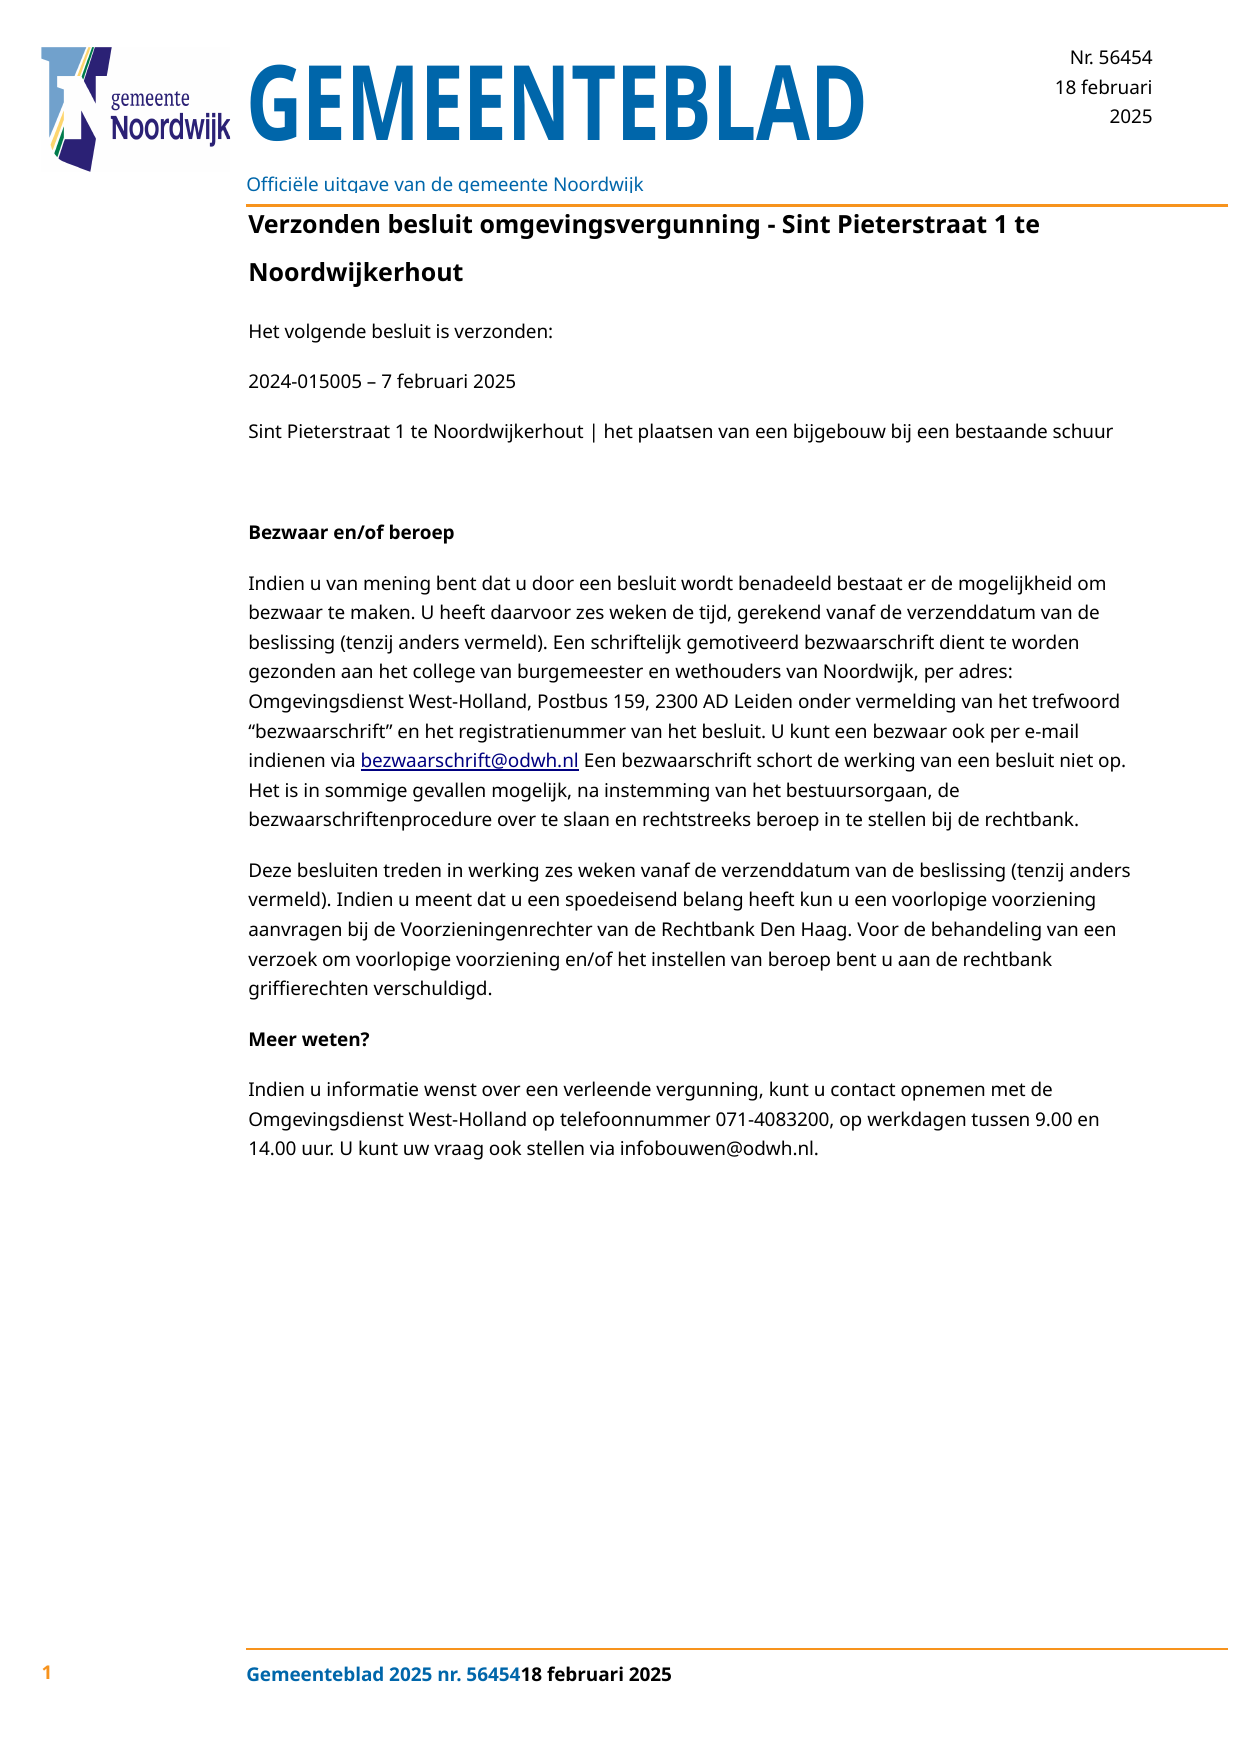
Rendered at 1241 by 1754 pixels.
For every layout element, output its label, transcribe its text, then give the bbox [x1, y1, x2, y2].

picture [41, 47, 231, 172]
text Het volgende besluit is verzonden: [248, 318, 1152, 344]
text Meer weten? [248, 1026, 1152, 1052]
text 2024-015005 – 7 februari 2025 [248, 368, 1152, 394]
text Bezwaar en/of beroep [248, 519, 1152, 545]
text Indien u informatie wenst over een verleende vergunning, kunt u contact opnemen met de Omgevingsdienst West-Holland op telefoonnummer 071-4083200, op werkdagen tussen 9.00 en 14.00 uur. U kunt uw vraag ook stellen via infobouwen@odwh.nl. [248, 1076, 1152, 1161]
text Indien u van mening bent dat u door een besluit wordt benadeeld bestaat er de mogelijkheid om bezwaar te maken. U heeft daarvoor zes weken de tijd, gerekend vanaf de verzenddatum van de beslissing (tenzij anders vermeld). Een schriftelijk gemotiveerd bezwaarschrift dient te worden gezonden aan het college van burgemeester en wethouders van Noordwijk, per adres: Omgevingsdienst West-Holland, Postbus 159, 2300 AD Leiden onder vermelding van het trefwoord “bezwaarschrift” en het registratienummer van het besluit. U kunt een bezwaar ook per e-mail indienen via bezwaarschrift@odwh.nl Een bezwaarschrift schort de werking van een besluit niet op. Het is in sommige gevallen mogelijk, na instemming van het bestuursorgaan, de bezwaarschriftenprocedure over te slaan en rechtstreeks beroep in te stellen bij de rechtbank. [248, 570, 1152, 832]
text Sint Pieterstraat 1 te Noordwijkerhout | het plaatsen van een bijgebouw bij een bestaande schuur [248, 419, 1152, 444]
text Deze besluiten treden in werking zes weken vanaf de verzenddatum van de beslissing (tenzij anders vermeld). Indien u meent dat u een spoedeisend belang heeft kun u een voorlopige voorziening aanvragen bij de Voorzieningenrechter van de Rechtbank Den Haag. Voor de behandeling van een verzoek om voorlopige voorziening en/of het instellen van beroep bent u aan de rechtbank griffierechten verschuldigd. [248, 857, 1152, 1001]
text Verzonden besluit omgevingsvergunning - Sint Pieterstraat 1 te Noordwijkerhout [248, 207, 1152, 288]
